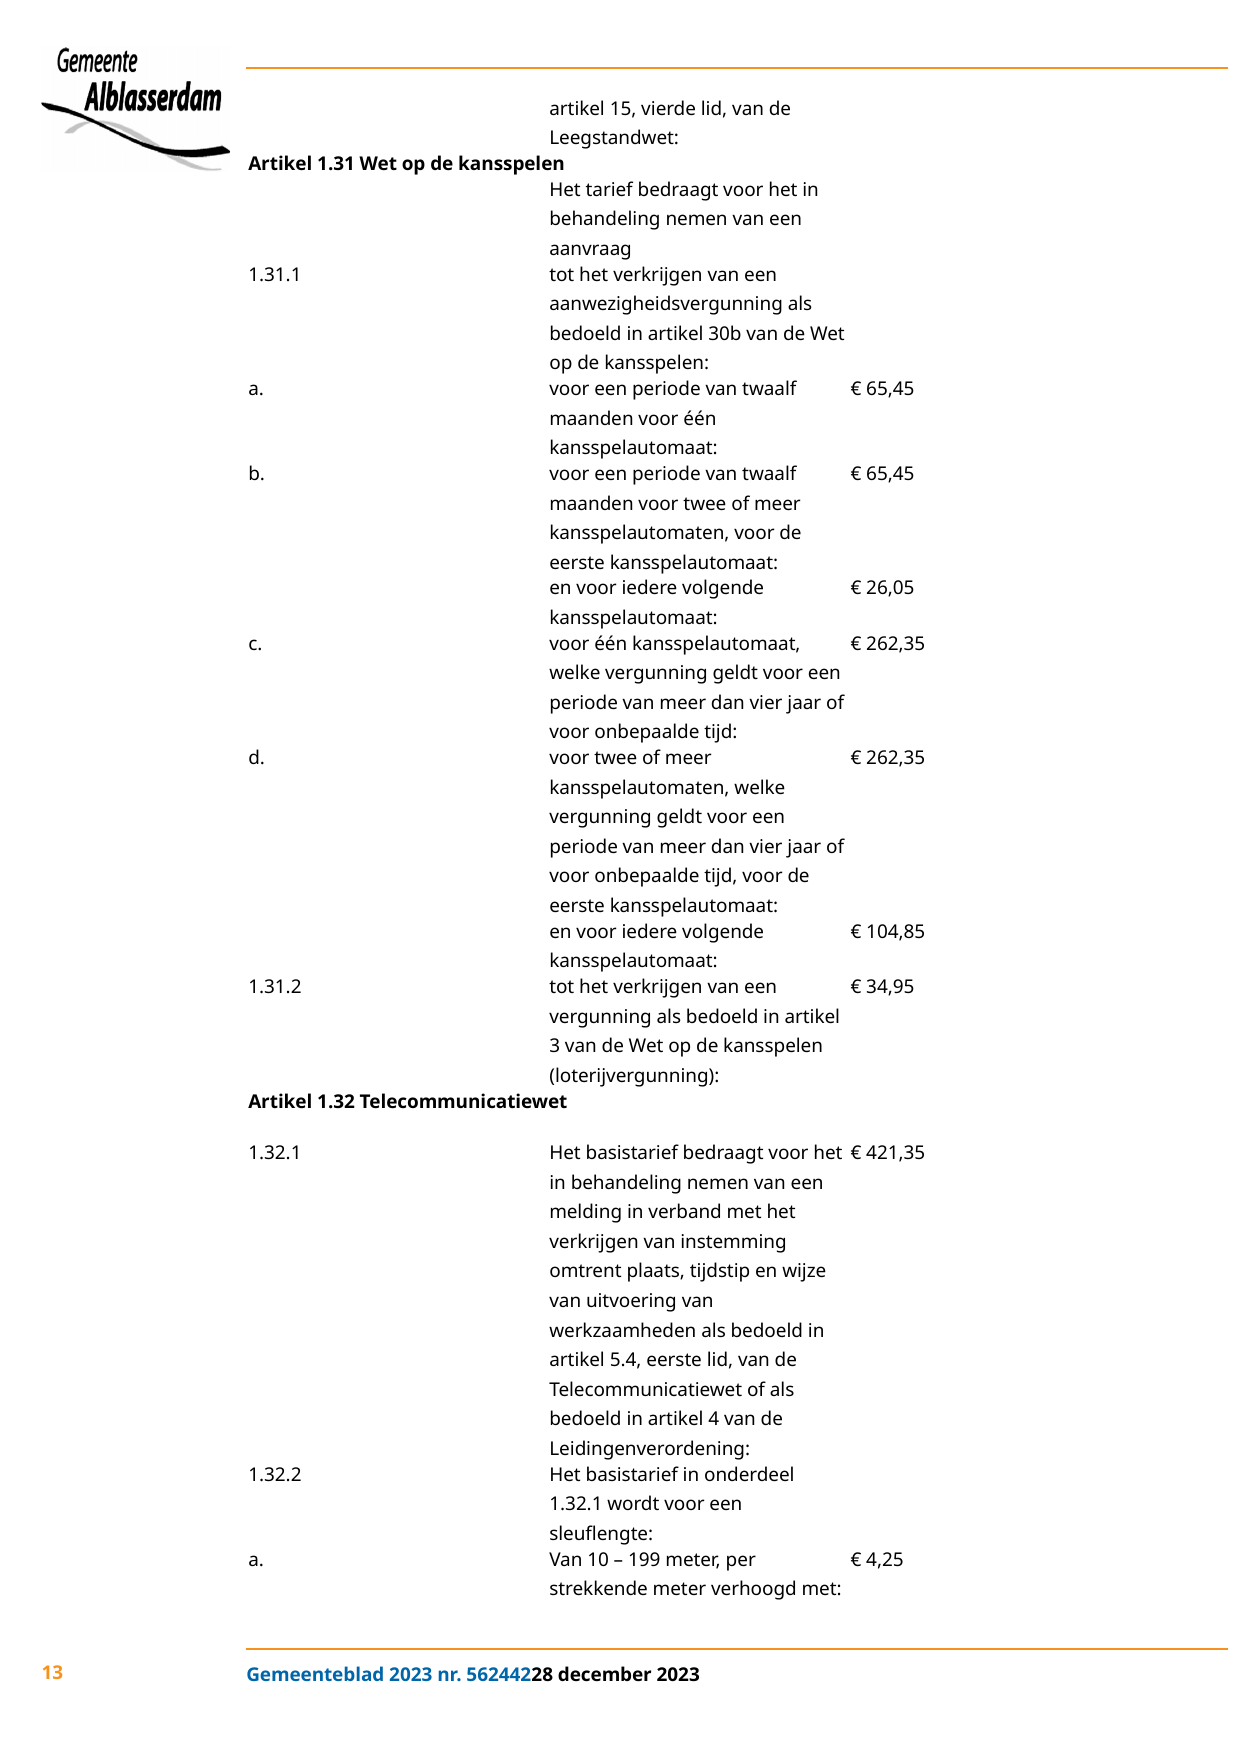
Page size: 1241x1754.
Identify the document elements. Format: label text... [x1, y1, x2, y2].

table_cell en voor iedere volgende kansspelautomaat: [549, 575, 850, 630]
table_cell voor één kansspelautomaat, welke vergunning geldt voor een periode van meer dan vier jaar of voor onbepaalde tijd: [549, 630, 850, 744]
table_cell en voor iedere volgende kansspelautomaat: [549, 918, 850, 973]
table_cell € 4,25 [850, 1546, 1152, 1601]
table_cell b. [248, 460, 549, 574]
table_cell Van 10 – 199 meter, per strekkende meter verhoogd met: [549, 1546, 850, 1601]
table_cell [248, 575, 549, 630]
table_cell c. [248, 630, 549, 744]
table_cell 1.31.1 [248, 261, 549, 375]
table_cell Het tarief bedraagt voor het in behandeling nemen van een aanvraag [549, 176, 850, 261]
table_cell [850, 95, 1152, 150]
table_cell [850, 1461, 1152, 1546]
table_cell [850, 1114, 1152, 1139]
table_cell [248, 176, 549, 261]
table_cell [248, 1114, 549, 1139]
picture [41, 47, 231, 172]
table_cell € 65,45 [850, 375, 1152, 460]
table_cell Het basistarief in onderdeel 1.32.1 wordt voor een sleuflengte: [549, 1461, 850, 1546]
table_cell [850, 261, 1152, 375]
table_cell artikel 15, vierde lid, van de Leegstandwet: [549, 95, 850, 150]
table_cell Het basistarief bedraagt voor het in behandeling nemen van een melding in verband met het verkrijgen van instemming omtrent plaats, tijdstip en wijze van uitvoering van werkzaamheden als bedoeld in artikel 5.4, eerste lid, van de Telecommunicatiewet of als bedoeld in artikel 4 van de Leidingenverordening: [549, 1139, 850, 1461]
table_cell Artikel 1.32 Telecommunicatiewet [248, 1088, 1152, 1113]
table_cell voor een periode van twaalf maanden voor één kansspelautomaat: [549, 375, 850, 460]
table_cell d. [248, 744, 549, 918]
table_cell 1.31.2 [248, 973, 549, 1088]
table_cell € 421,35 [850, 1139, 1152, 1461]
table_cell [248, 918, 549, 973]
table_cell 1.32.1 [248, 1139, 549, 1461]
table_cell tot het verkrijgen van een vergunning als bedoeld in artikel 3 van de Wet op de kansspelen (loterijvergunning): [549, 973, 850, 1088]
table_cell € 26,05 [850, 575, 1152, 630]
table_cell a. [248, 375, 549, 460]
table_cell voor twee of meer kansspelautomaten, welke vergunning geldt voor een periode van meer dan vier jaar of voor onbepaalde tijd, voor de eerste kansspelautomaat: [549, 744, 850, 918]
table_cell [248, 95, 549, 150]
table_cell € 262,35 [850, 744, 1152, 918]
table_cell 1.32.2 [248, 1461, 549, 1546]
table_cell € 262,35 [850, 630, 1152, 744]
table_cell € 104,85 [850, 918, 1152, 973]
table_cell € 34,95 [850, 973, 1152, 1088]
table_cell € 65,45 [850, 460, 1152, 574]
table_cell Artikel 1.31 Wet op de kansspelen [248, 150, 1152, 176]
table_cell [850, 176, 1152, 261]
table_cell tot het verkrijgen van een aanwezigheidsvergunning als bedoeld in artikel 30b van de Wet op de kansspelen: [549, 261, 850, 375]
table_cell voor een periode van twaalf maanden voor twee of meer kansspelautomaten, voor de eerste kansspelautomaat: [549, 460, 850, 574]
table_cell a. [248, 1546, 549, 1601]
table_cell [549, 1114, 850, 1139]
